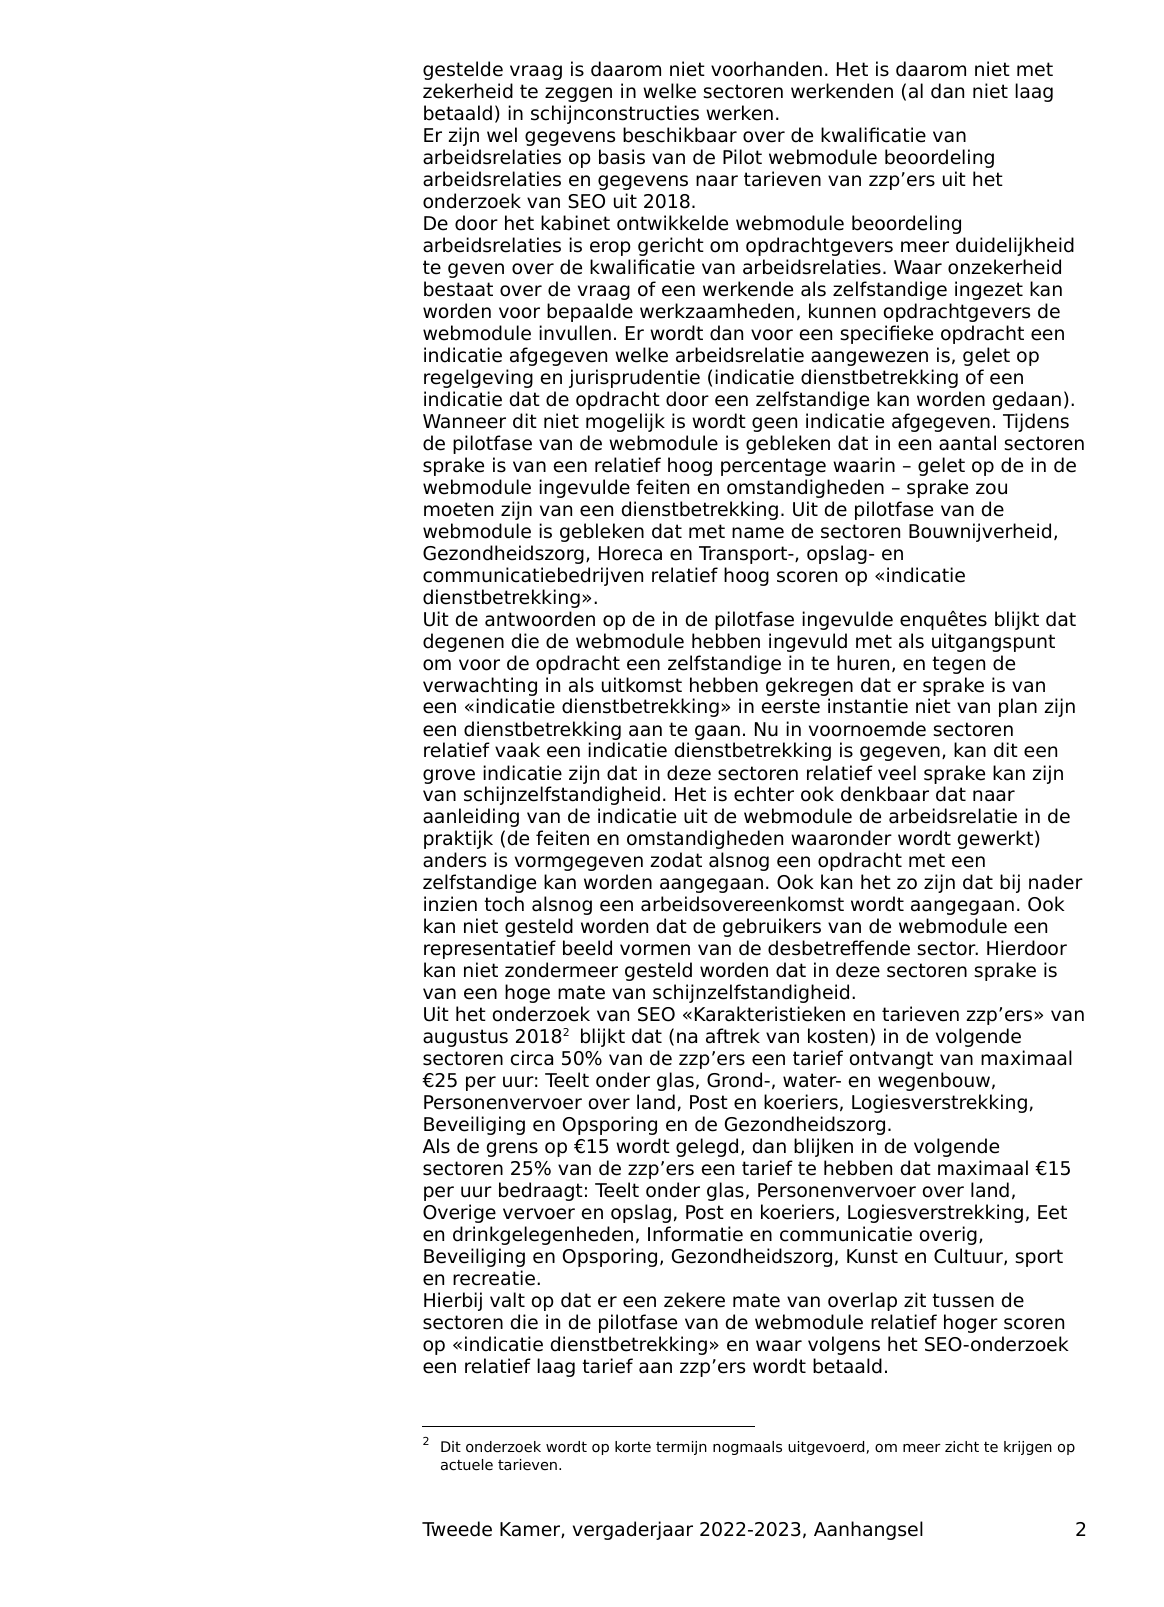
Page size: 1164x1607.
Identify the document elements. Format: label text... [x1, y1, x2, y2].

text Uit de antwoorden op de in de pilotfase ingevulde enquêtes blijkt dat degenen die de webmodule hebben ingevuld met als uitgangspunt om voor de opdracht een zelfstandige in te huren, en tegen de verwachting in als uitkomst hebben gekregen dat er sprake is van een «indicatie dienstbetrekking» in eerste instantie niet van plan zijn een dienstbetrekking aan te gaan. Nu in voornoemde sectoren relatief vaak een indicatie dienstbetrekking is gegeven, kan dit een grove indicatie zijn dat in deze sectoren relatief veel sprake kan zijn van schijnzelfstandigheid. Het is echter ook denkbaar dat naar aanleiding van de indicatie uit de webmodule de arbeidsrelatie in de praktijk (de feiten en omstandigheden waaronder wordt gewerkt) anders is vormgegeven zodat alsnog een opdracht met een zelfstandige kan worden aangegaan. Ook kan het zo zijn dat bij nader inzien toch alsnog een arbeidsovereenkomst wordt aangegaan. Ook kan niet gesteld worden dat de gebruikers van de webmodule een representatief beeld vormen van de desbetreffende sector. Hierdoor kan niet zondermeer gesteld worden dat in deze sectoren sprake is van een hoge mate van schijnzelfstandigheid. [422, 608, 1087, 1004]
text Dit onderzoek wordt op korte termijn nogmaals uitgevoerd, om meer zicht te krijgen op actuele tarieven. [422, 1435, 1087, 1474]
text Er zijn wel gegevens beschikbaar over de kwalificatie van arbeidsrelaties op basis van de Pilot webmodule beoordeling arbeidsrelaties en gegevens naar tarieven van zzp’ers uit het onderzoek van SEO uit 2018. [422, 125, 1087, 213]
text De door het kabinet ontwikkelde webmodule beoordeling arbeidsrelaties is erop gericht om opdrachtgevers meer duidelijkheid te geven over de kwalificatie van arbeidsrelaties. Waar onzekerheid bestaat over de vraag of een werkende als zelfstandige ingezet kan worden voor bepaalde werkzaamheden, kunnen opdrachtgevers de webmodule invullen. Er wordt dan voor een specifieke opdracht een indicatie afgegeven welke arbeidsrelatie aangewezen is, gelet op regelgeving en jurisprudentie (indicatie dienstbetrekking of een indicatie dat de opdracht door een zelfstandige kan worden gedaan). Wanneer dit niet mogelijk is wordt geen indicatie afgegeven. Tijdens de pilotfase van de webmodule is gebleken dat in een aantal sectoren sprake is van een relatief hoog percentage waarin – gelet op de in de webmodule ingevulde feiten en omstandigheden – sprake zou moeten zijn van een dienstbetrekking. Uit de pilotfase van de webmodule is gebleken dat met name de sectoren Bouwnijverheid, Gezondheidszorg, Horeca en Transport-, opslag- en communicatiebedrijven relatief hoog scoren op «indicatie dienstbetrekking». [422, 213, 1087, 608]
text Uit het onderzoek van SEO «Karakteristieken en tarieven zzp’ers» van augustus 2018 blijkt dat (na aftrek van kosten) in de volgende sectoren circa 50% van de zzp’ers een tarief ontvangt van maximaal €25 per uur: Teelt onder glas, Grond-, water- en wegenbouw, Personenvervoer over land, Post en koeriers, Logiesverstrekking, Beveiliging en Opsporing en de Gezondheidszorg. [422, 1004, 1087, 1136]
text Hierbij valt op dat er een zekere mate van overlap zit tussen de sectoren die in de pilotfase van de webmodule relatief hoger scoren op «indicatie dienstbetrekking» en waar volgens het SEO-onderzoek een relatief laag tarief aan zzp’ers wordt betaald. [422, 1290, 1087, 1378]
text Als de grens op €15 wordt gelegd, dan blijken in de volgende sectoren 25% van de zzp’ers een tarief te hebben dat maximaal €15 per uur bedraagt: Teelt onder glas, Personenvervoer over land, Overige vervoer en opslag, Post en koeriers, Logiesverstrekking, Eet en drinkgelegenheden, Informatie en communicatie overig, Beveiliging en Opsporing, Gezondheidszorg, Kunst en Cultuur, sport en recreatie. [422, 1136, 1087, 1290]
text gestelde vraag is daarom niet voorhanden. Het is daarom niet met zekerheid te zeggen in welke sectoren werkenden (al dan niet laag betaald) in schijnconstructies werken. [422, 59, 1087, 125]
